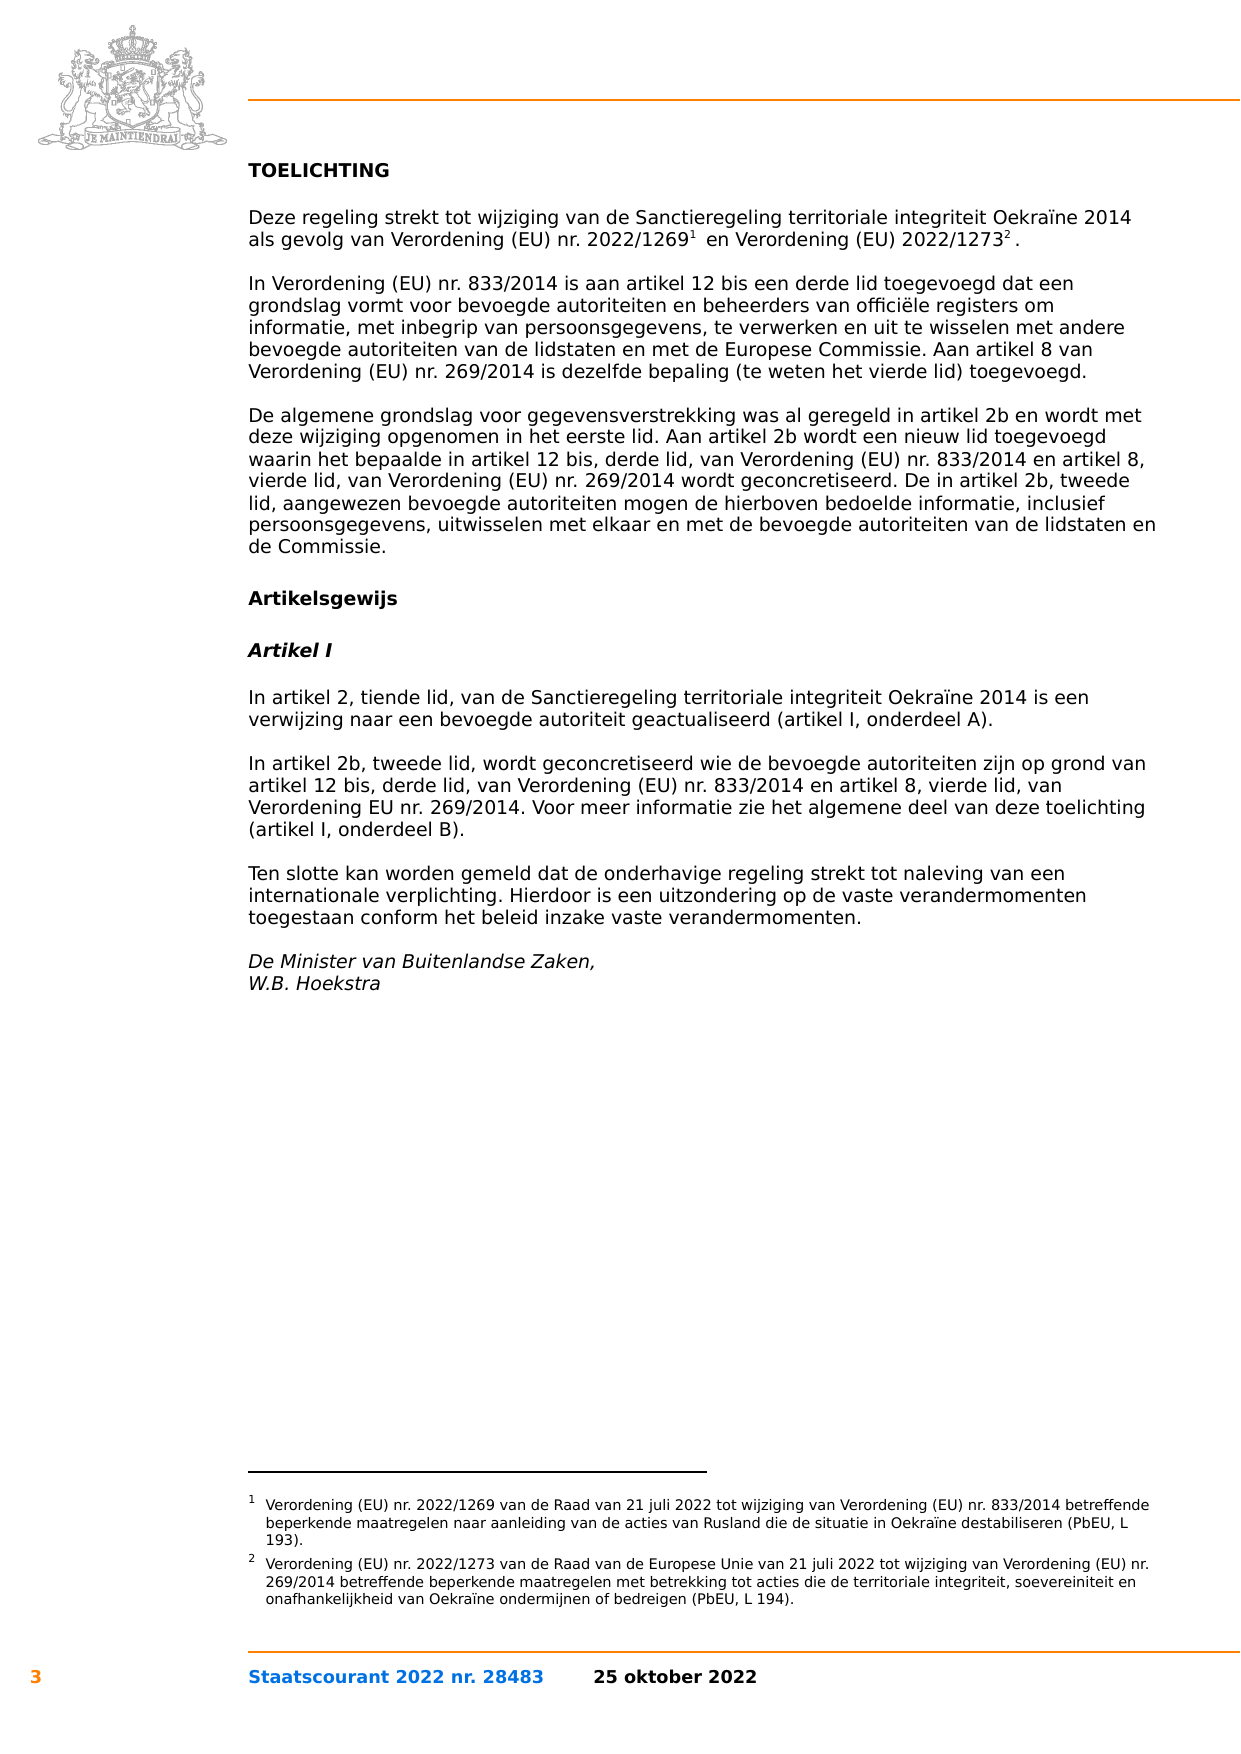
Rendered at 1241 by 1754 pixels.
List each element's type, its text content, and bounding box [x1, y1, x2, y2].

text In Verordening (EU) nr. 833/2014 is aan artikel 12 bis een derde lid toegevoegd dat een grondslag vormt voor bevoegde autoriteiten en beheerders van officiële registers om informatie, met inbegrip van persoonsgegevens, te verwerken en uit te wisselen met andere bevoegde autoriteiten van de lidstaten en met de Europese Commissie. Aan artikel 8 van Verordening (EU) nr. 269/2014 is dezelfde bepaling (te weten het vierde lid) toegevoegd. [248, 273, 1163, 383]
text In artikel 2b, tweede lid, wordt geconcretiseerd wie de bevoegde autoriteiten zijn op grond van artikel 12 bis, derde lid, van Verordening (EU) nr. 833/2014 en artikel 8, vierde lid, van Verordening EU nr. 269/2014. Voor meer informatie zie het algemene deel van deze toelichting (artikel I, onderdeel B). [248, 753, 1163, 841]
text Deze regeling strekt tot wijziging van de Sanctieregeling territoriale integriteit Oekraïne 2014 als gevolg van Verordening (EU) nr. 2022/1269 en Verordening (EU) 2022/1273. [248, 207, 1163, 251]
subtitle Artikelsgewijs [248, 588, 1163, 610]
subtitle TOELICHTING [248, 160, 1163, 182]
text De algemene grondslag voor gegevensverstrekking was al geregeld in artikel 2b en wordt met deze wijziging opgenomen in het eerste lid. Aan artikel 2b wordt een nieuw lid toegevoegd waarin het bepaalde in artikel 12 bis, derde lid, van Verordening (EU) nr. 833/2014 en artikel 8, vierde lid, van Verordening (EU) nr. 269/2014 wordt geconcretiseerd. De in artikel 2b, tweede lid, aangewezen bevoegde autoriteiten mogen de hierboven bedoelde informatie, inclusief persoonsgegevens, uitwisselen met elkaar en met de bevoegde autoriteiten van de lidstaten en de Commissie. [248, 404, 1163, 558]
subtitle Artikel I [248, 640, 1163, 662]
picture [38, 25, 227, 150]
text De Minister van Buitenlandse Zaken, W.B. Hoekstra [248, 951, 1163, 995]
text Verordening (EU) nr. 2022/1269 van de Raad van 21 juli 2022 tot wijziging van Verordening (EU) nr. 833/2014 betreffende beperkende maatregelen naar aanleiding van de acties van Rusland die de situatie in Oekraïne destabiliseren (PbEU, L 193). [248, 1493, 1163, 1549]
text In artikel 2, tiende lid, van de Sanctieregeling territoriale integriteit Oekraïne 2014 is een verwijzing naar een bevoegde autoriteit geactualiseerd (artikel I, onderdeel A). [248, 687, 1163, 731]
text Ten slotte kan worden gemeld dat de onderhavige regeling strekt tot naleving van een internationale verplichting. Hierdoor is een uitzondering op de vaste verandermomenten toegestaan conform het beleid inzake vaste verandermomenten. [248, 863, 1163, 929]
text Verordening (EU) nr. 2022/1273 van de Raad van de Europese Unie van 21 juli 2022 tot wijziging van Verordening (EU) nr. 269/2014 betreffende beperkende maatregelen met betrekking tot acties die de territoriale integriteit, soevereiniteit en onafhankelijkheid van Oekraïne ondermijnen of bedreigen (PbEU, L 194). [248, 1552, 1163, 1608]
